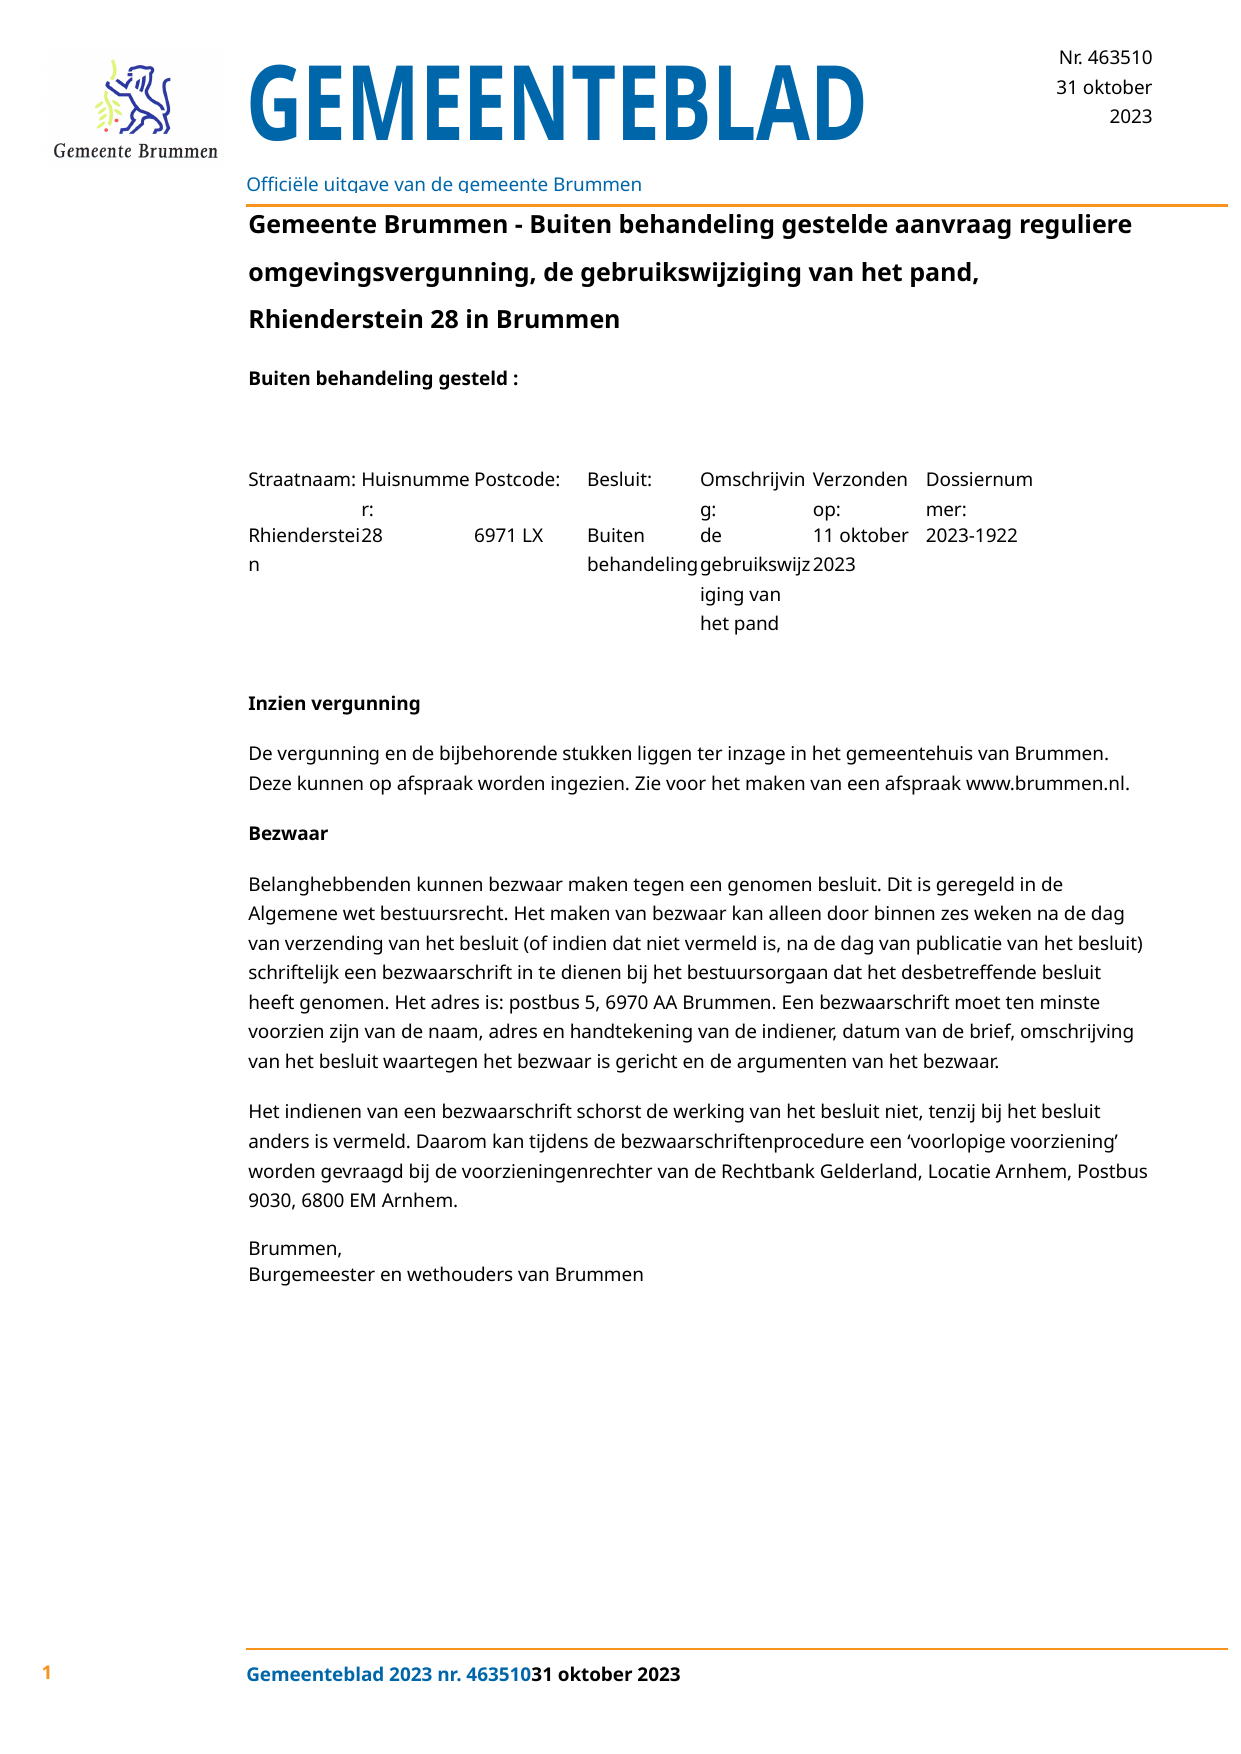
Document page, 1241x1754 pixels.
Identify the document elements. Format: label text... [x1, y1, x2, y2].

table_header Omschrijving: [700, 466, 813, 522]
table_header Verzonden op: [813, 466, 926, 522]
table_cell 11 oktober 2023 [813, 522, 926, 636]
picture [41, 47, 231, 172]
table_cell Buiten behandeling [587, 522, 700, 636]
text Inzien vergunning [248, 690, 1152, 716]
table_header Dossiernummer: [926, 466, 1038, 522]
text Belanghebbenden kunnen bezwaar maken tegen een genomen besluit. Dit is geregeld in de Algemene wet bestuursrecht. Het maken van bezwaar kan alleen door binnen zes weken na de dag van verzending van het besluit (of indien dat niet vermeld is, na de dag van publicatie van het besluit) schriftelijk een bezwaarschrift in te dienen bij het bestuursorgaan dat het desbetreffende besluit heeft genomen. Het adres is: postbus 5, 6970 AA Brummen. Een bezwaarschrift moet ten minste voorzien zijn van de naam, adres en handtekening van de indiener, datum van de brief, omschrijving van het besluit waartegen het bezwaar is gericht en de argumenten van het bezwaar. [248, 871, 1152, 1074]
text Het indienen van een bezwaarschrift schorst de werking van het besluit niet, tenzij bij het besluit anders is vermeld. Daarom kan tijdens de bezwaarschriftenprocedure een ‘voorlopige voorziening’ worden gevraagd bij de voorzieningenrechter van de Rechtbank Gelderland, Locatie Arnhem, Postbus 9030, 6800 EM Arnhem. [248, 1099, 1152, 1213]
text De vergunning en de bijbehorende stukken liggen ter inzage in het gemeentehuis van Brummen. Deze kunnen op afspraak worden ingezien. Zie voor het maken van een afspraak www.brummen.nl. [248, 740, 1152, 796]
table_cell [1039, 522, 1152, 636]
table_cell de gebruikswijziging van het pand [700, 522, 813, 636]
table_header [1039, 466, 1152, 522]
table_header Huisnummer: [361, 466, 474, 522]
text Bezwaar [248, 820, 1152, 846]
table_cell 6971 LX [474, 522, 587, 636]
table_header Straatnaam: [248, 466, 361, 522]
table_header Postcode: [474, 466, 587, 522]
text Gemeente Brummen - Buiten behandeling gestelde aanvraag reguliere omgevingsvergunning, de gebruikswijziging van het pand, Rhienderstein 28 in Brummen [248, 207, 1152, 336]
text Burgemeester en wethouders van Brummen [248, 1261, 1152, 1287]
text Brummen, [248, 1235, 1152, 1261]
table_cell 28 [361, 522, 474, 636]
table_cell Rhienderstein [248, 522, 361, 636]
text Buiten behandeling gesteld : [248, 366, 1152, 391]
table_cell 2023-1922 [926, 522, 1038, 636]
table_header Besluit: [587, 466, 700, 522]
